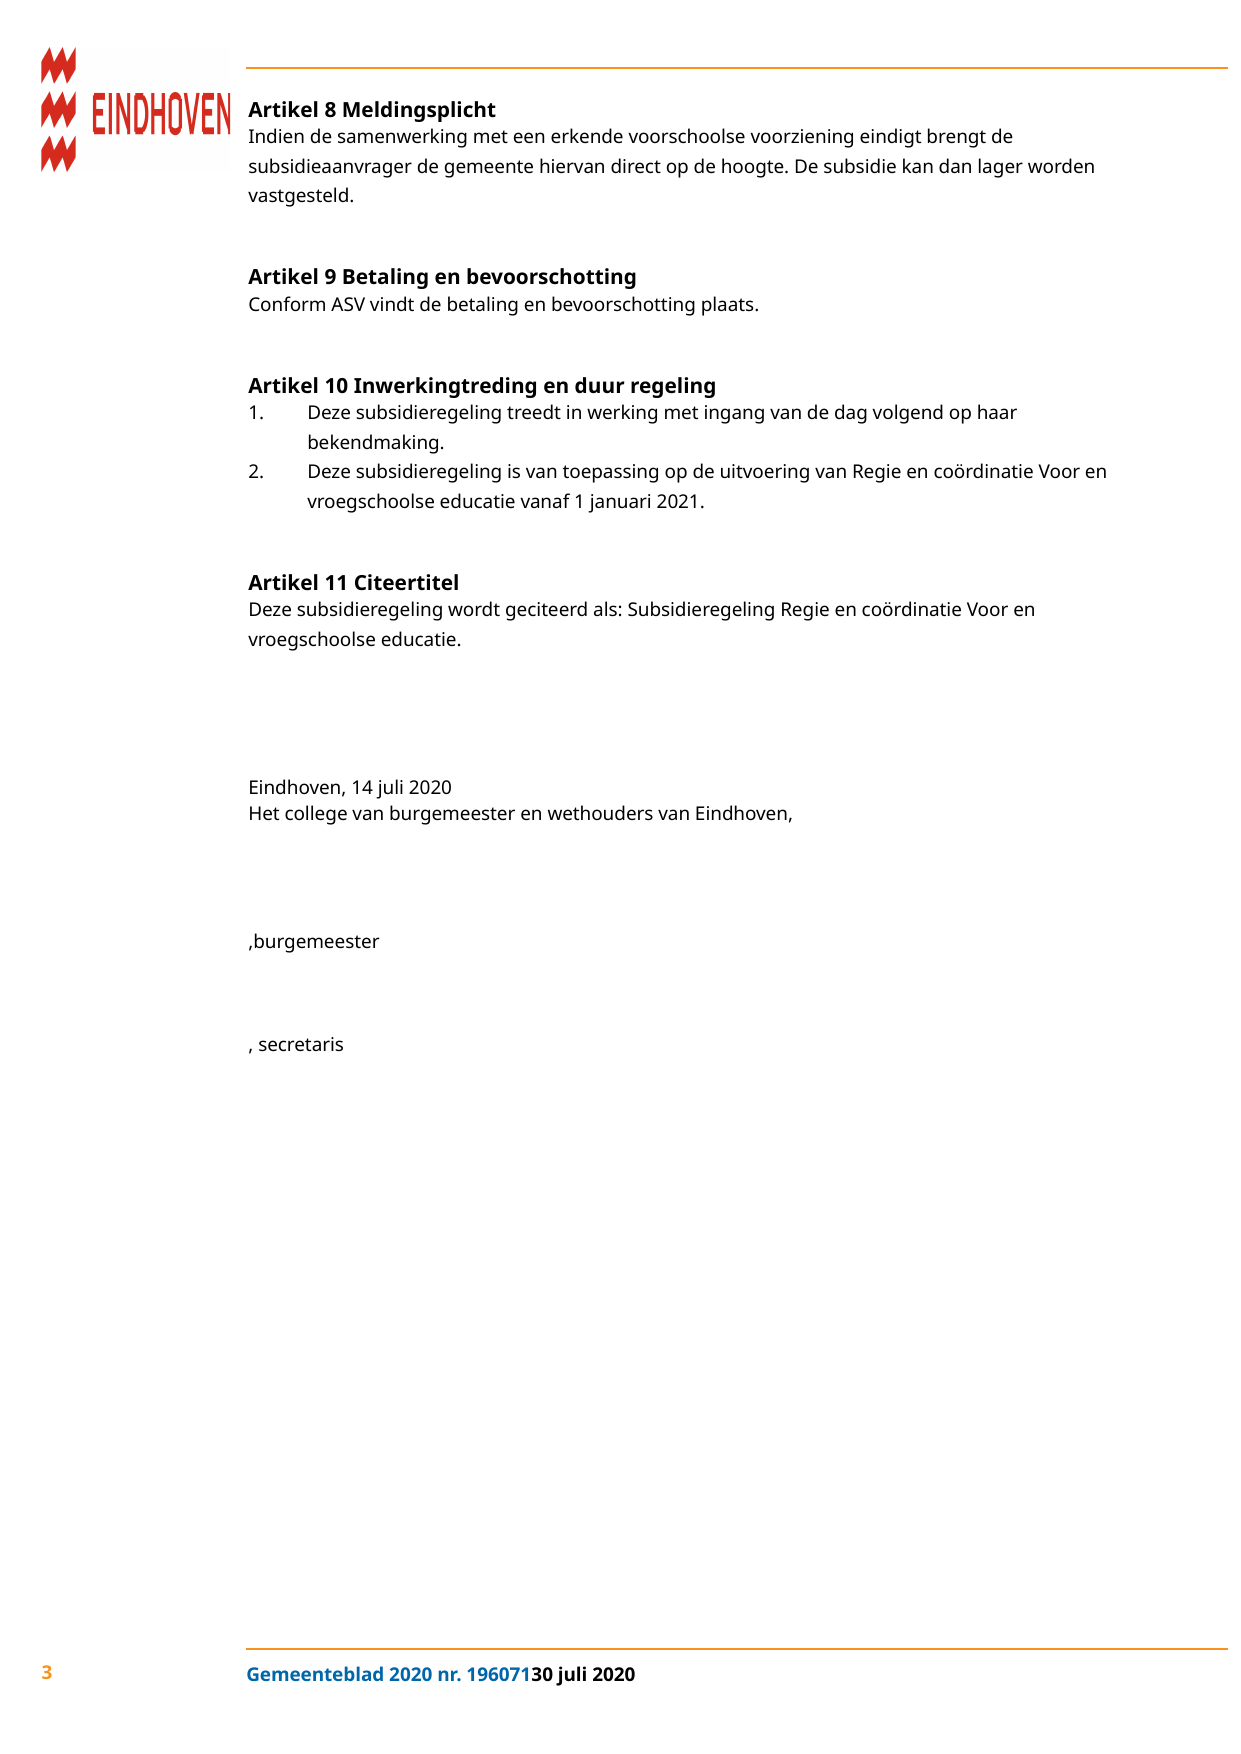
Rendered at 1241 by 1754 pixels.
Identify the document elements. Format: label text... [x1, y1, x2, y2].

list Deze subsidieregeling is van toepassing op de uitvoering van Regie en coördinatie Voor en vroegschoolse educatie vanaf 1 januari 2021. [248, 458, 1152, 514]
text Artikel 11 Citeertitel [248, 568, 1152, 596]
text Het college van burgemeester en wethouders van Eindhoven, [248, 800, 1152, 825]
text Artikel 10 Inwerkingtreding en duur regeling [248, 371, 1152, 399]
text , secretaris [248, 1031, 1152, 1057]
text Deze subsidieregeling wordt geciteerd als: Subsidieregeling Regie en coördinatie Voor en vroegschoolse educatie. [248, 596, 1152, 652]
text Conform ASV vindt de betaling en bevoorschotting plaats. [248, 291, 1152, 317]
picture [41, 47, 231, 172]
text Eindhoven, 14 juli 2020 [248, 774, 1152, 800]
text Artikel 8 Meldingsplicht [248, 95, 1152, 123]
text Artikel 9 Betaling en bevoorschotting [248, 262, 1152, 291]
list Deze subsidieregeling treedt in werking met ingang van de dag volgend op haar bekendmaking. [248, 399, 1152, 454]
text ,burgemeester [248, 928, 1152, 954]
text Indien de samenwerking met een erkende voorschoolse voorziening eindigt brengt de subsidieaanvrager de gemeente hiervan direct op de hoogte. De subsidie kan dan lager worden vastgesteld. [248, 123, 1152, 208]
